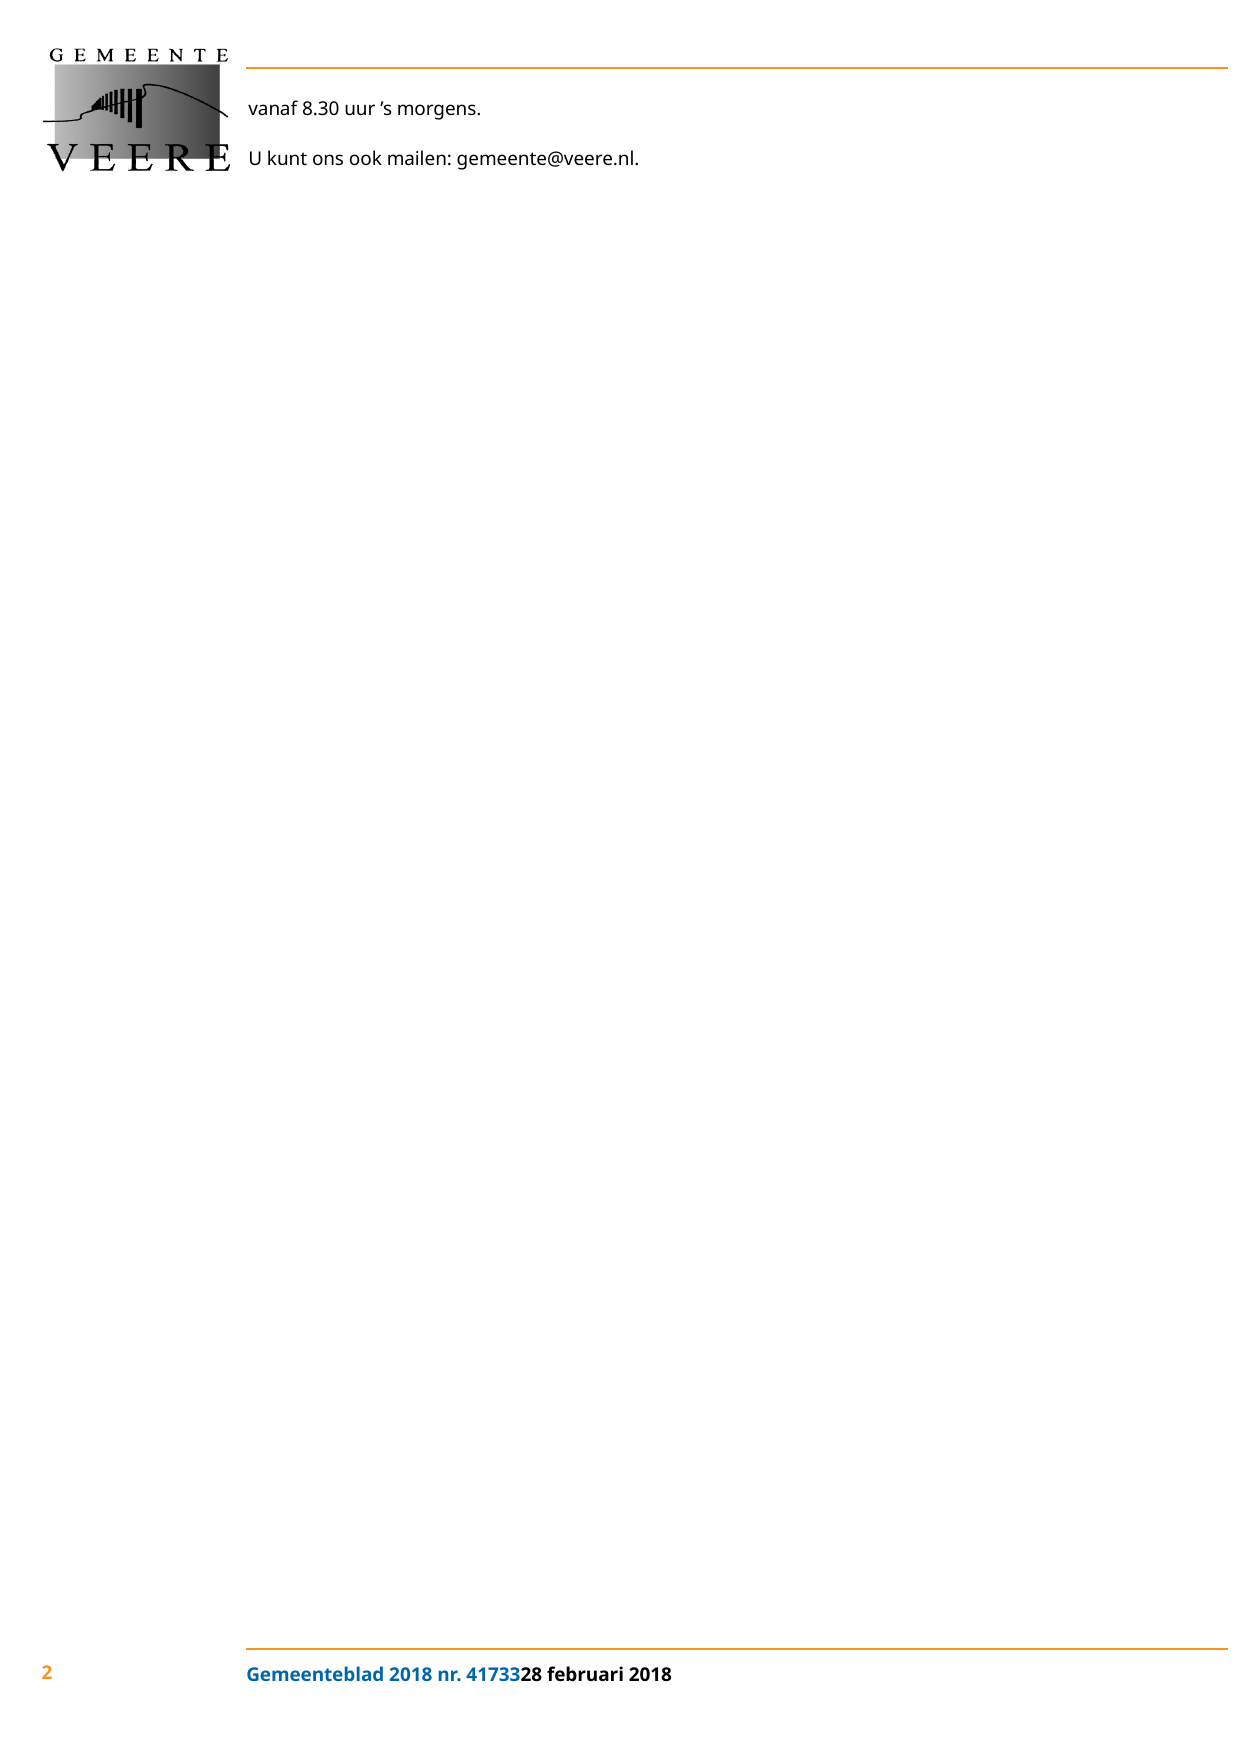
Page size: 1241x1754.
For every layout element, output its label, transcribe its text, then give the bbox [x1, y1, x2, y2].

picture [41, 47, 231, 172]
text U kunt ons ook mailen: gemeente@veere.nl. [248, 145, 1152, 171]
text vanaf 8.30 uur ’s morgens. [248, 95, 1152, 121]
